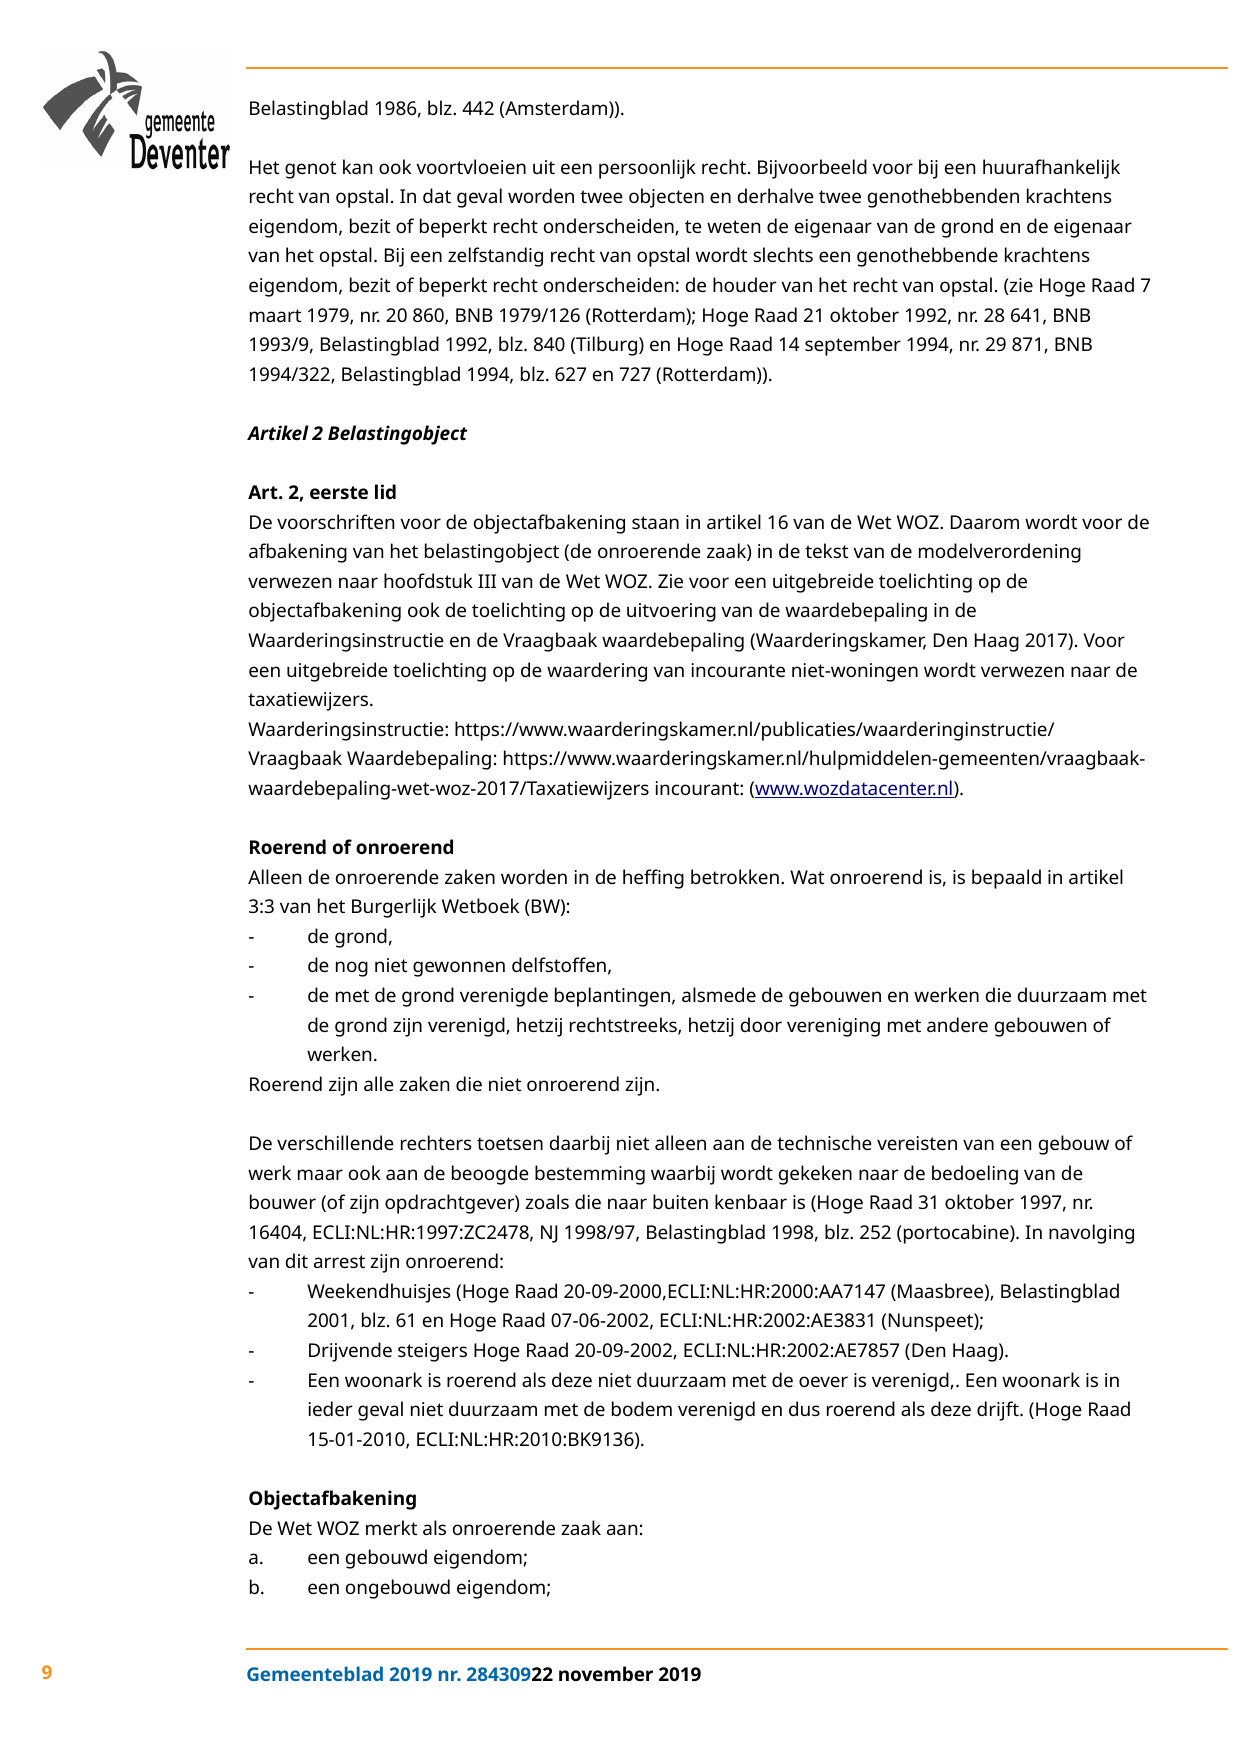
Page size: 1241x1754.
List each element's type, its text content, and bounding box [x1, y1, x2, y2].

list een gebouwd eigendom; [248, 1544, 1152, 1570]
text Alleen de onroerende zaken worden in de heffing betrokken. Wat onroerend is, is bepaald in artikel 3:3 van het Burgerlijk Wetboek (BW): [248, 864, 1152, 919]
list Een woonark is roerend als deze niet duurzaam met de oever is verenigd,. Een woonark is in ieder geval niet duurzaam met de bodem verenigd en dus roerend als deze drijft. (Hoge Raad 15-01-2010, ECLI:NL:HR:2010:BK9136). [248, 1367, 1152, 1452]
text Belastingblad 1986, blz. 442 (Amsterdam)). [248, 95, 1152, 121]
text De verschillende rechters toetsen daarbij niet alleen aan de technische vereisten van een gebouw of werk maar ook aan de beoogde bestemming waarbij wordt gekeken naar de bedoeling van de bouwer (of zijn opdrachtgever) zoals die naar buiten kenbaar is (Hoge Raad 31 oktober 1997, nr. 16404, ECLI:NL:HR:1997:ZC2478, NJ 1998/97, Belastingblad 1998, blz. 252 (portocabine). In navolging van dit arrest zijn onroerend: [248, 1130, 1152, 1274]
list een ongebouwd eigendom; [248, 1574, 1152, 1600]
list Drijvende steigers Hoge Raad 20-09-2002, ECLI:NL:HR:2002:AE7857 (Den Haag). [248, 1337, 1152, 1363]
text Het genot kan ook voortvloeien uit een persoonlijk recht. Bijvoorbeeld voor bij een huurafhankelijk recht van opstal. In dat geval worden twee objecten en derhalve twee genothebbenden krachtens eigendom, bezit of beperkt recht onderscheiden, te weten de eigenaar van de grond en de eigenaar van het opstal. Bij een zelfstandig recht van opstal wordt slechts een genothebbende krachtens eigendom, bezit of beperkt recht onderscheiden: de houder van het recht van opstal. (zie Hoge Raad 7 maart 1979, nr. 20 860, BNB 1979/126 (Rotterdam); Hoge Raad 21 oktober 1992, nr. 28 641, BNB 1993/9, Belastingblad 1992, blz. 840 (Tilburg) en Hoge Raad 14 september 1994, nr. 29 871, BNB 1994/322, Belastingblad 1994, blz. 627 en 727 (Rotterdam)). [248, 154, 1152, 387]
text Objectafbakening [248, 1485, 1152, 1511]
text De Wet WOZ merkt als onroerende zaak aan: [248, 1515, 1152, 1541]
list de grond, [248, 923, 1152, 949]
list Weekendhuisjes (Hoge Raad 20-09-2000,ECLI:NL:HR:2000:AA7147 (Maasbree), Belastingblad 2001, blz. 61 en Hoge Raad 07-06-2002, ECLI:NL:HR:2002:AE3831 (Nunspeet); [248, 1278, 1152, 1333]
text Roerend of onroerend [248, 834, 1152, 860]
text Waarderingsinstructie: https://www.waarderingskamer.nl/publicaties/waarderinginstructie/ [248, 716, 1152, 742]
text De voorschriften voor de objectafbakening staan in artikel 16 van de Wet WOZ. Daarom wordt voor de afbakening van het belastingobject (de onroerende zaak) in de tekst van de modelverordening verwezen naar hoofdstuk III van de Wet WOZ. Zie voor een uitgebreide toelichting op de objectafbakening ook de toelichting op de uitvoering van de waardebepaling in de Waarderingsinstructie en de Vraagbaak waardebepaling (Waarderingskamer, Den Haag 2017). Voor een uitgebreide toelichting op de waardering van incourante niet-woningen wordt verwezen naar de taxatiewijzers. [248, 509, 1152, 712]
text Art. 2, eerste lid [248, 479, 1152, 505]
list de met de grond verenigde beplantingen, alsmede de gebouwen en werken die duurzaam met de grond zijn verenigd, hetzij rechtstreeks, hetzij door vereniging met andere gebouwen of werken. [248, 982, 1152, 1067]
picture [41, 47, 231, 172]
text Artikel 2 Belastingobject [248, 420, 1152, 446]
list de nog niet gewonnen delfstoffen, [248, 953, 1152, 978]
text Roerend zijn alle zaken die niet onroerend zijn. [248, 1071, 1152, 1097]
text Vraagbaak Waardebepaling: https://www.waarderingskamer.nl/hulpmiddelen-gemeenten/vraagbaak-waardebepaling-wet-woz-2017/Taxatiewijzers incourant: (www.wozdatacenter.nl). [248, 746, 1152, 801]
